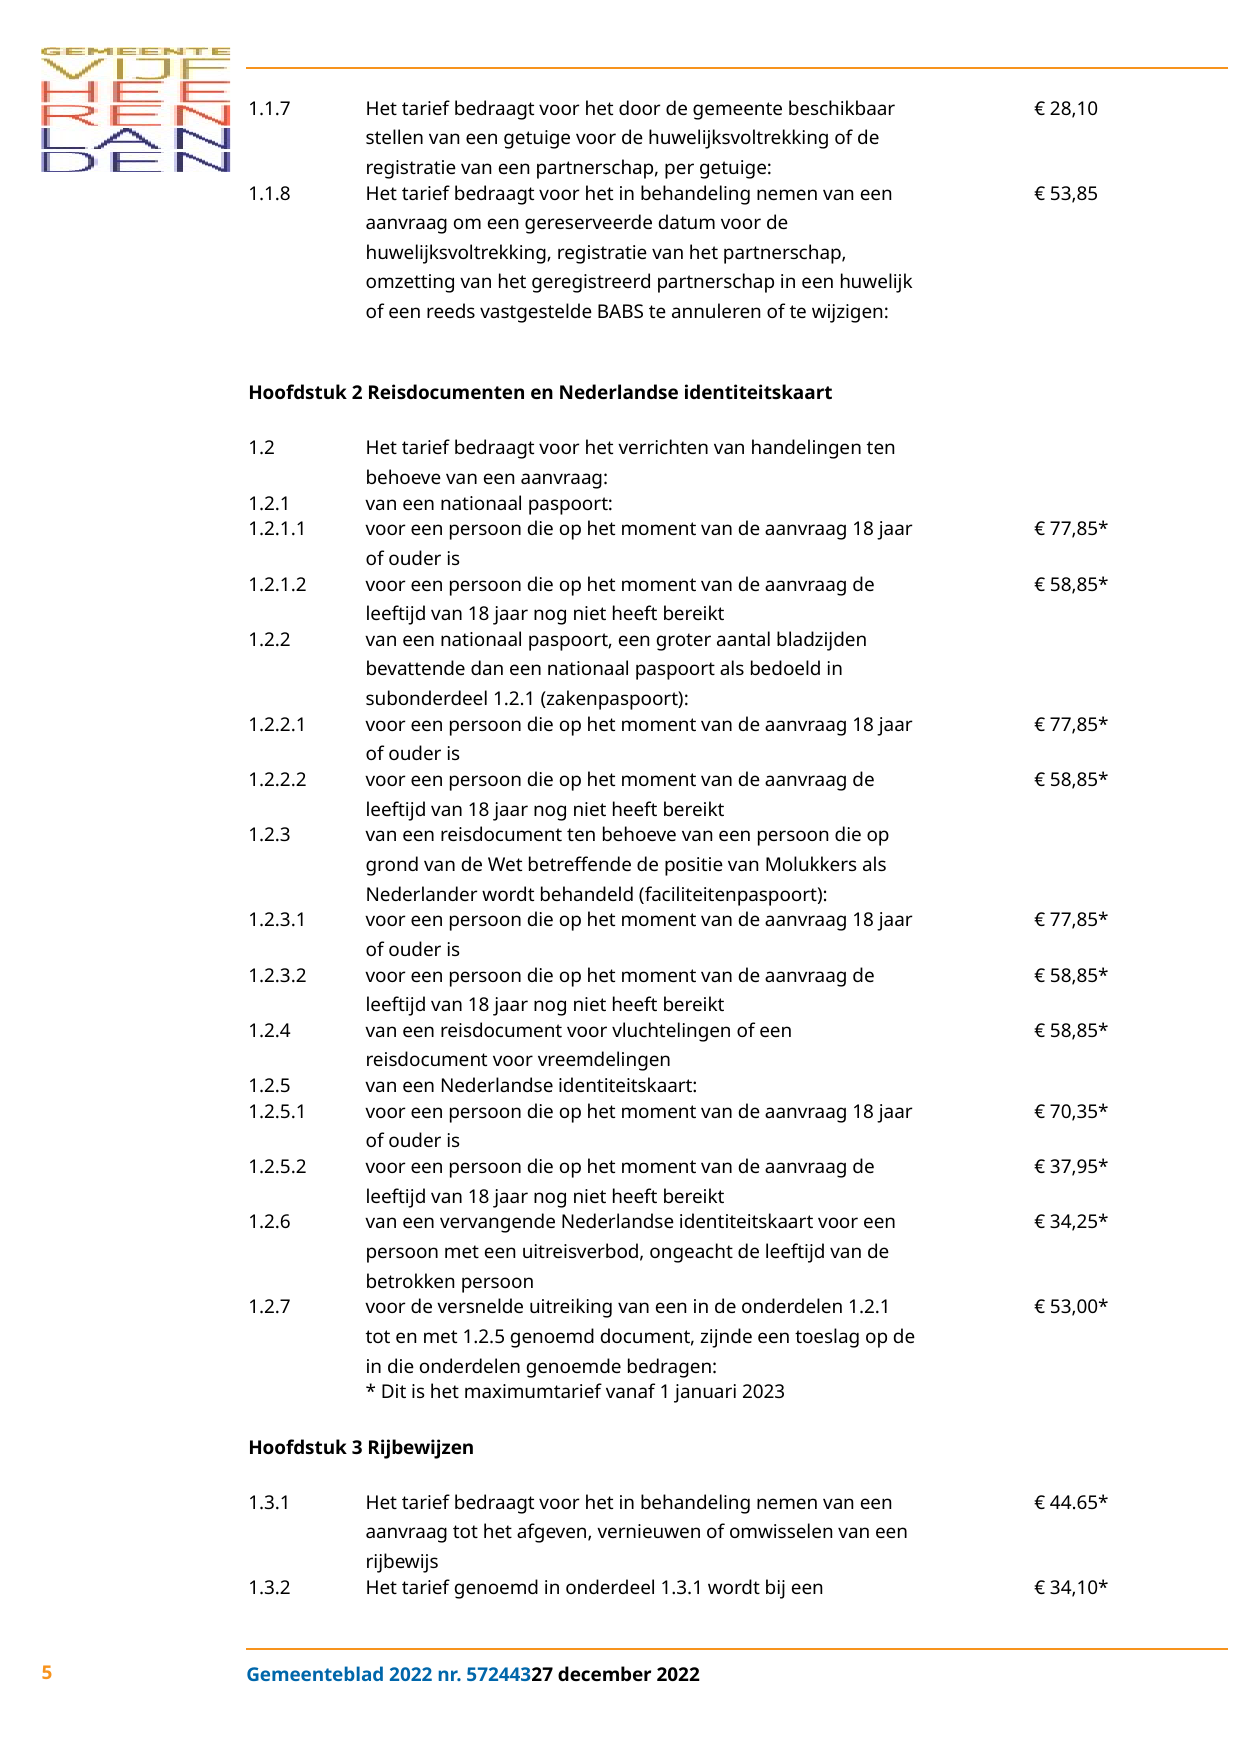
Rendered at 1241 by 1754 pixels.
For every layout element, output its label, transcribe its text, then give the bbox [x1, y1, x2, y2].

table_cell voor een persoon die op het moment van de aanvraag 18 jaar of ouder is [365, 711, 917, 766]
table_cell [917, 1574, 1034, 1600]
table_cell [1034, 490, 1152, 515]
table_cell [917, 962, 1034, 1017]
table_cell € 77,85* [1034, 515, 1152, 571]
table_cell 1.2.2.2 [248, 766, 365, 822]
table_cell Hoofdstuk 2 Reisdocumenten en Nederlandse identiteitskaart [248, 350, 917, 434]
table_cell [917, 95, 1034, 180]
table_cell [917, 711, 1034, 766]
table_cell € 77,85* [1034, 906, 1152, 962]
table_cell € 37,95* [1034, 1154, 1152, 1209]
table_cell [917, 571, 1034, 626]
table_cell [917, 822, 1034, 906]
table_cell 1.3.2 [248, 1574, 365, 1600]
table_cell van een Nederlandse identiteitskaart: [365, 1073, 917, 1098]
table_cell 1.2.5.1 [248, 1098, 365, 1153]
table_cell 1.2 [248, 434, 365, 490]
table_cell voor een persoon die op het moment van de aanvraag 18 jaar of ouder is [365, 1098, 917, 1153]
table_cell [917, 1404, 1034, 1489]
table_cell [365, 324, 917, 349]
table_cell [917, 1294, 1034, 1378]
table_cell 1.2.2 [248, 626, 365, 711]
table_cell [1034, 1073, 1152, 1098]
table_cell voor een persoon die op het moment van de aanvraag de leeftijd van 18 jaar nog niet heeft bereikt [365, 766, 917, 822]
table_cell voor een persoon die op het moment van de aanvraag de leeftijd van 18 jaar nog niet heeft bereikt [365, 962, 917, 1017]
table_cell van een reisdocument ten behoeve van een persoon die op grond van de Wet betreffende de positie van Molukkers als Nederlander wordt behandeld (faciliteitenpaspoort): [365, 822, 917, 906]
table_cell Het tarief bedraagt voor het in behandeling nemen van een aanvraag om een gereserveerde datum voor de huwelijksvoltrekking, registratie van het partnerschap, omzetting van het geregistreerd partnerschap in een huwelijk of een reeds vastgestelde BABS te annuleren of te wijzigen: [365, 180, 917, 324]
table_cell 1.2.3.2 [248, 962, 365, 1017]
table_cell € 70,35* [1034, 1098, 1152, 1153]
table_cell 1.2.5 [248, 1073, 365, 1098]
table_cell van een nationaal paspoort, een groter aantal bladzijden bevattende dan een nationaal paspoort als bedoeld in subonderdeel 1.2.1 (zakenpaspoort): [365, 626, 917, 711]
table_cell [1034, 434, 1152, 490]
table_cell [917, 1017, 1034, 1072]
table_cell € 34,25* [1034, 1209, 1152, 1294]
table_cell € 34,10* [1034, 1574, 1152, 1600]
table_cell [917, 515, 1034, 571]
table_cell € 58,85* [1034, 571, 1152, 626]
table_cell van een vervangende Nederlandse identiteitskaart voor een persoon met een uitreisverbod, ongeacht de leeftijd van de betrokken persoon [365, 1209, 917, 1294]
table_cell van een reisdocument voor vluchtelingen of een reisdocument voor vreemdelingen [365, 1017, 917, 1072]
table_cell Hoofdstuk 3 Rijbewijzen [248, 1404, 917, 1489]
table_cell [917, 626, 1034, 711]
table_cell Het tarief bedraagt voor het in behandeling nemen van een aanvraag tot het afgeven, vernieuwen of omwisselen van een rijbewijs [365, 1489, 917, 1574]
table_cell [917, 1379, 1034, 1404]
table_cell 1.3.1 [248, 1489, 365, 1574]
table_cell [1034, 1379, 1152, 1404]
table_cell 1.2.1 [248, 490, 365, 515]
table_cell 1.2.4 [248, 1017, 365, 1072]
table_cell [248, 324, 365, 349]
table_cell 1.2.5.2 [248, 1154, 365, 1209]
table_cell 1.2.3 [248, 822, 365, 906]
table_cell [917, 766, 1034, 822]
table_cell [917, 350, 1034, 434]
table_cell [248, 1379, 365, 1404]
table_cell [1034, 1404, 1152, 1489]
table_cell Het tarief bedraagt voor het verrichten van handelingen ten behoeve van een aanvraag: [365, 434, 917, 490]
table_cell [1034, 822, 1152, 906]
table_cell [917, 1073, 1034, 1098]
table_cell 1.2.1.1 [248, 515, 365, 571]
table_cell * Dit is het maximumtarief vanaf 1 januari 2023 [365, 1379, 917, 1404]
table_cell van een nationaal paspoort: [365, 490, 917, 515]
table_cell € 44.65* [1034, 1489, 1152, 1574]
table_cell voor een persoon die op het moment van de aanvraag 18 jaar of ouder is [365, 515, 917, 571]
table_cell 1.2.3.1 [248, 906, 365, 962]
table_cell [917, 434, 1034, 490]
table_cell 1.2.1.2 [248, 571, 365, 626]
table_cell [917, 906, 1034, 962]
table_cell Het tarief genoemd in onderdeel 1.3.1 wordt bij een [365, 1574, 917, 1600]
table_cell voor een persoon die op het moment van de aanvraag 18 jaar of ouder is [365, 906, 917, 962]
table_cell € 28,10 [1034, 95, 1152, 180]
table_cell [917, 1154, 1034, 1209]
table_cell € 77,85* [1034, 711, 1152, 766]
table_cell € 58,85* [1034, 962, 1152, 1017]
table_cell voor een persoon die op het moment van de aanvraag de leeftijd van 18 jaar nog niet heeft bereikt [365, 571, 917, 626]
table_cell [1034, 626, 1152, 711]
table_cell € 53,85 [1034, 180, 1152, 324]
table_cell [917, 1209, 1034, 1294]
picture [41, 47, 231, 172]
table_cell voor de versnelde uitreiking van een in de onderdelen 1.2.1 tot en met 1.2.5 genoemd document, zijnde een toeslag op de in die onderdelen genoemde bedragen: [365, 1294, 917, 1378]
table_cell € 58,85* [1034, 766, 1152, 822]
table_cell [1034, 324, 1152, 349]
table_cell [917, 324, 1034, 349]
table_cell voor een persoon die op het moment van de aanvraag de leeftijd van 18 jaar nog niet heeft bereikt [365, 1154, 917, 1209]
table_cell 1.2.2.1 [248, 711, 365, 766]
table_cell [917, 1098, 1034, 1153]
table_cell [917, 490, 1034, 515]
table_cell 1.2.6 [248, 1209, 365, 1294]
table_cell [1034, 350, 1152, 434]
table_cell Het tarief bedraagt voor het door de gemeente beschikbaar stellen van een getuige voor de huwelijksvoltrekking of de registratie van een partnerschap, per getuige: [365, 95, 917, 180]
table_cell [917, 180, 1034, 324]
table_cell [917, 1489, 1034, 1574]
table_cell € 53,00* [1034, 1294, 1152, 1378]
table_cell 1.1.7 [248, 95, 365, 180]
table_cell € 58,85* [1034, 1017, 1152, 1072]
table_cell 1.2.7 [248, 1294, 365, 1378]
table_cell 1.1.8 [248, 180, 365, 324]
